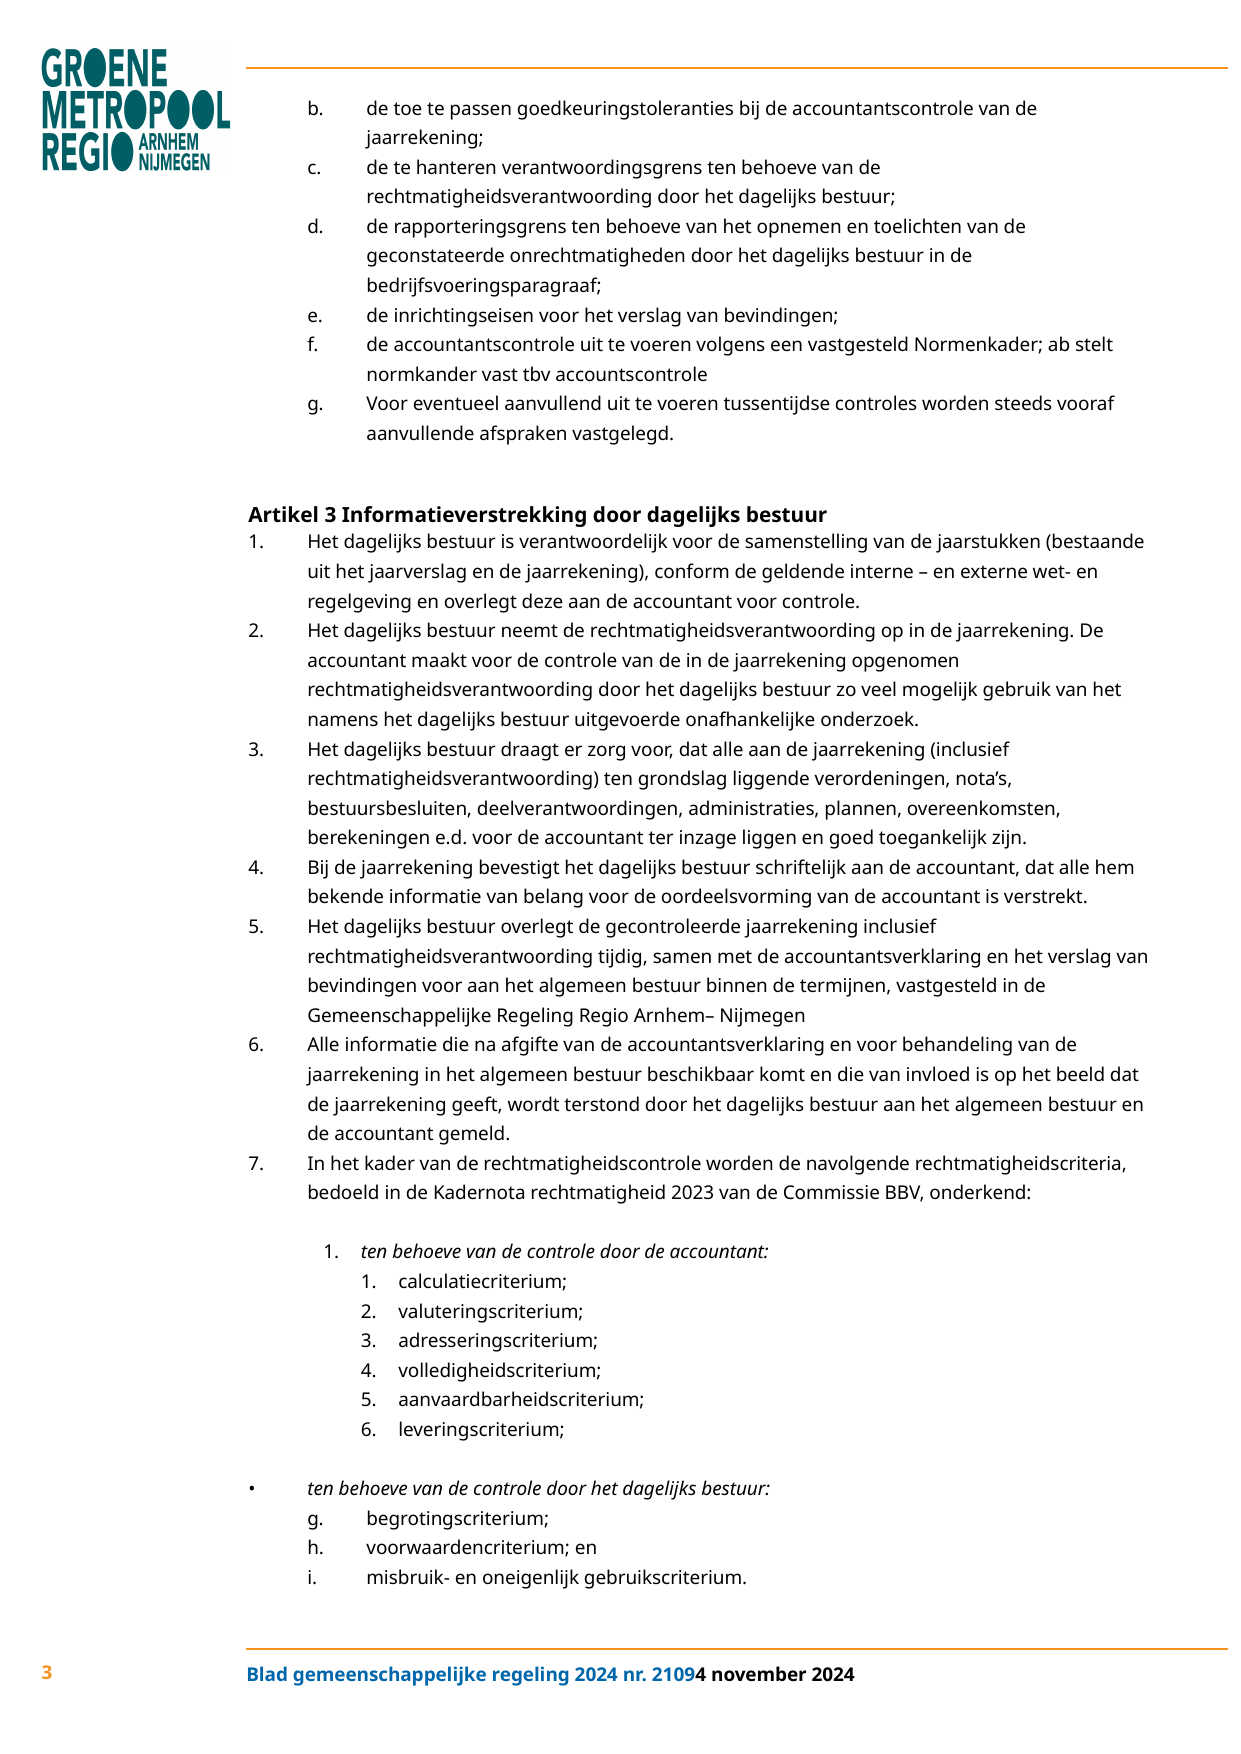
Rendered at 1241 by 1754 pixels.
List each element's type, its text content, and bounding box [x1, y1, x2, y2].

list calculatiecriterium; [361, 1268, 1152, 1294]
list Alle informatie die na afgifte van de accountantsverklaring en voor behandeling van de jaarrekening in het algemeen bestuur beschikbaar komt en die van invloed is op het beeld dat de jaarrekening geeft, wordt terstond door het dagelijks bestuur aan het algemeen bestuur en de accountant gemeld. [248, 1032, 1152, 1146]
list ten behoeve van de controle door het dagelijks bestuur: [248, 1475, 1152, 1501]
list volledigheidscriterium; [361, 1357, 1152, 1383]
list Voor eventueel aanvullend uit te voeren tussentijdse controles worden steeds vooraf aanvullende afspraken vastgelegd. [307, 391, 1152, 446]
list In het kader van de rechtmatigheidscontrole worden de navolgende rechtmatigheidscriteria, bedoeld in de Kadernota rechtmatigheid 2023 van de Commissie BBV, onderkend: [248, 1150, 1152, 1205]
list adresseringscriterium; [361, 1327, 1152, 1353]
list valuteringscriterium; [361, 1298, 1152, 1323]
list de toe te passen goedkeuringstoleranties bij de accountantscontrole van de jaarrekening; [307, 95, 1152, 150]
list de inrichtingseisen voor het verslag van bevindingen; [307, 302, 1152, 328]
list ten behoeve van de controle door de accountant: [323, 1239, 1152, 1264]
list leveringscriterium; [361, 1416, 1152, 1442]
list de accountantscontrole uit te voeren volgens een vastgesteld Normenkader; ab stelt normkander vast tbv accountscontrole [307, 331, 1152, 387]
list Bij de jaarrekening bevestigt het dagelijks bestuur schriftelijk aan de accountant, dat alle hem bekende informatie van belang voor de oordeelsvorming van de accountant is verstrekt. [248, 854, 1152, 909]
text Artikel 3 Informatieverstrekking door dagelijks bestuur [248, 500, 1152, 529]
list misbruik- en oneigenlijk gebruikscriterium. [307, 1564, 1152, 1590]
list de te hanteren verantwoordingsgrens ten behoeve van de rechtmatigheidsverantwoording door het dagelijks bestuur; [307, 154, 1152, 209]
list voorwaardencriterium; en [307, 1534, 1152, 1560]
picture [41, 47, 231, 172]
list Het dagelijks bestuur is verantwoordelijk voor de samenstelling van de jaarstukken (bestaande uit het jaarverslag en de jaarrekening), conform de geldende interne – en externe wet- en regelgeving en overlegt deze aan de accountant voor controle. [248, 529, 1152, 613]
list Het dagelijks bestuur overlegt de gecontroleerde jaarrekening inclusief rechtmatigheidsverantwoording tijdig, samen met de accountantsverklaring en het verslag van bevindingen voor aan het algemeen bestuur binnen de termijnen, vastgesteld in de Gemeenschappelijke Regeling Regio Arnhem– Nijmegen [248, 913, 1152, 1028]
list Het dagelijks bestuur draagt er zorg voor, dat alle aan de jaarrekening (inclusief rechtmatigheidsverantwoording) ten grondslag liggende verordeningen, nota’s, bestuursbesluiten, deelverantwoordingen, administraties, plannen, overeenkomsten, berekeningen e.d. voor de accountant ter inzage liggen en goed toegankelijk zijn. [248, 736, 1152, 850]
list begrotingscriterium; [307, 1505, 1152, 1531]
list Het dagelijks bestuur neemt de rechtmatigheidsverantwoording op in de jaarrekening. De accountant maakt voor de controle van de in de jaarrekening opgenomen rechtmatigheidsverantwoording door het dagelijks bestuur zo veel mogelijk gebruik van het namens het dagelijks bestuur uitgevoerde onafhankelijke onderzoek. [248, 617, 1152, 732]
list de rapporteringsgrens ten behoeve van het opnemen en toelichten van de geconstateerde onrechtmatigheden door het dagelijks bestuur in de bedrijfsvoeringsparagraaf; [307, 213, 1152, 298]
list aanvaardbarheidscriterium; [361, 1387, 1152, 1412]
